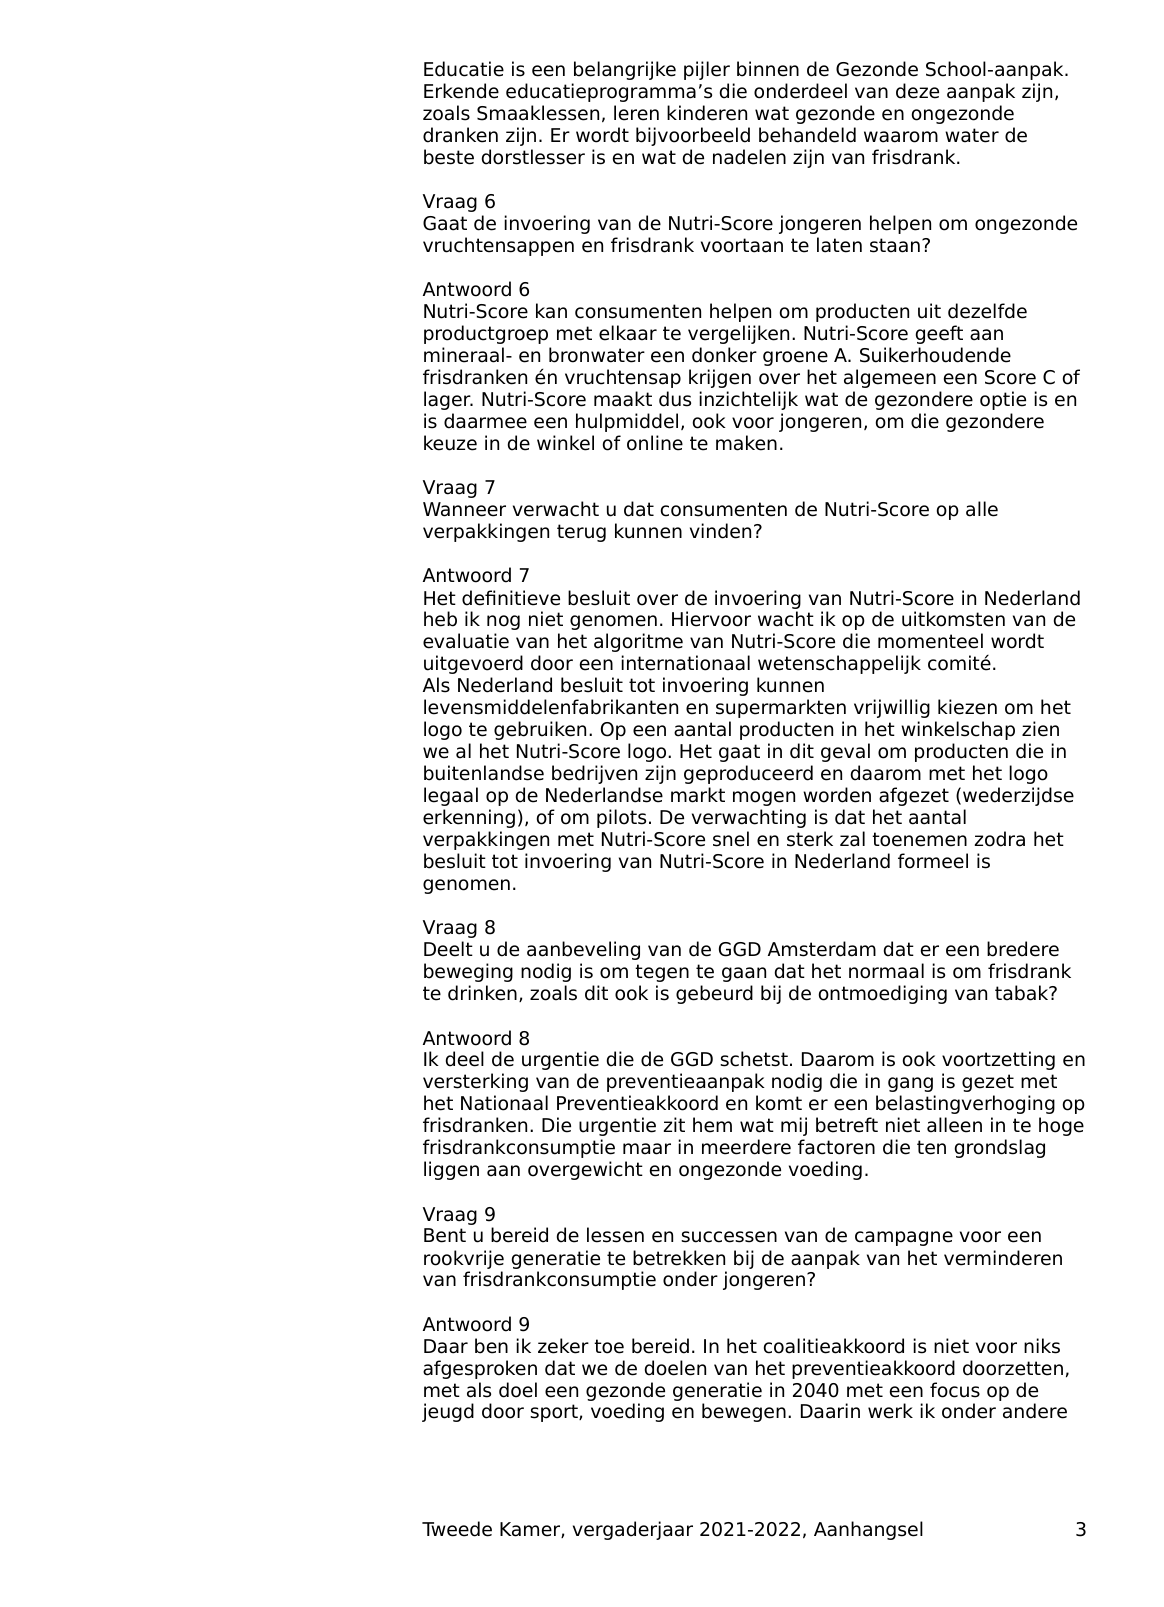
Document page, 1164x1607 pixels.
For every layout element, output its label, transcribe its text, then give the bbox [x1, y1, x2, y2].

text Bent u bereid de lessen en successen van de campagne voor een rookvrije generatie te betrekken bij de aanpak van het verminderen van frisdrankconsumptie onder jongeren? [422, 1225, 1087, 1291]
text Deelt u de aanbeveling van de GGD Amsterdam dat er een bredere beweging nodig is om tegen te gaan dat het normaal is om frisdrank te drinken, zoals dit ook is gebeurd bij de ontmoediging van tabak? [422, 939, 1087, 1005]
text Ik deel de urgentie die de GGD schetst. Daarom is ook voortzetting en versterking van de preventieaanpak nodig die in gang is gezet met het Nationaal Preventieakkoord en komt er een belastingverhoging op frisdranken. Die urgentie zit hem wat mij betreft niet alleen in te hoge frisdrankconsumptie maar in meerdere factoren die ten grondslag liggen aan overgewicht en ongezonde voeding. [422, 1049, 1087, 1181]
text Gaat de invoering van de Nutri-Score jongeren helpen om ongezonde vruchtensappen en frisdrank voortaan te laten staan? [422, 213, 1087, 257]
text Vraag 9 [422, 1203, 1087, 1225]
text Antwoord 6 [422, 279, 1087, 301]
text Vraag 7 [422, 477, 1087, 499]
text Antwoord 9 [422, 1313, 1087, 1336]
text Educatie is een belangrijke pijler binnen de Gezonde School-aanpak. Erkende educatieprogramma’s die onderdeel van deze aanpak zijn, zoals Smaaklessen, leren kinderen wat gezonde en ongezonde dranken zijn. Er wordt bijvoorbeeld behandeld waarom water de beste dorstlesser is en wat de nadelen zijn van frisdrank. [422, 59, 1087, 169]
text Vraag 8 [422, 917, 1087, 939]
text Vraag 6 [422, 191, 1087, 213]
text Daar ben ik zeker toe bereid. In het coalitieakkoord is niet voor niks afgesproken dat we de doelen van het preventieakkoord doorzetten, met als doel een gezonde generatie in 2040 met een focus op de jeugd door sport, voeding en bewegen. Daarin werk ik onder andere [422, 1336, 1087, 1423]
text Antwoord 8 [422, 1027, 1087, 1049]
text Als Nederland besluit tot invoering kunnen levensmiddelenfabrikanten en supermarkten vrijwillig kiezen om het logo te gebruiken. Op een aantal producten in het winkelschap zien we al het Nutri-Score logo. Het gaat in dit geval om producten die in buitenlandse bedrijven zijn geproduceerd en daarom met het logo legaal op de Nederlandse markt mogen worden afgezet (wederzijdse erkenning), of om pilots. De verwachting is dat het aantal verpakkingen met Nutri-Score snel en sterk zal toenemen zodra het besluit tot invoering van Nutri-Score in Nederland formeel is genomen. [422, 675, 1087, 895]
text Wanneer verwacht u dat consumenten de Nutri-Score op alle verpakkingen terug kunnen vinden? [422, 499, 1087, 543]
text Nutri-Score kan consumenten helpen om producten uit dezelfde productgroep met elkaar te vergelijken. Nutri-Score geeft aan mineraal- en bronwater een donker groene A. Suikerhoudende frisdranken én vruchtensap krijgen over het algemeen een Score C of lager. Nutri-Score maakt dus inzichtelijk wat de gezondere optie is en is daarmee een hulpmiddel, ook voor jongeren, om die gezondere keuze in de winkel of online te maken. [422, 301, 1087, 455]
text Het definitieve besluit over de invoering van Nutri-Score in Nederland heb ik nog niet genomen. Hiervoor wacht ik op de uitkomsten van de evaluatie van het algoritme van Nutri-Score die momenteel wordt uitgevoerd door een internationaal wetenschappelijk comité. [422, 587, 1087, 675]
text Antwoord 7 [422, 565, 1087, 587]
